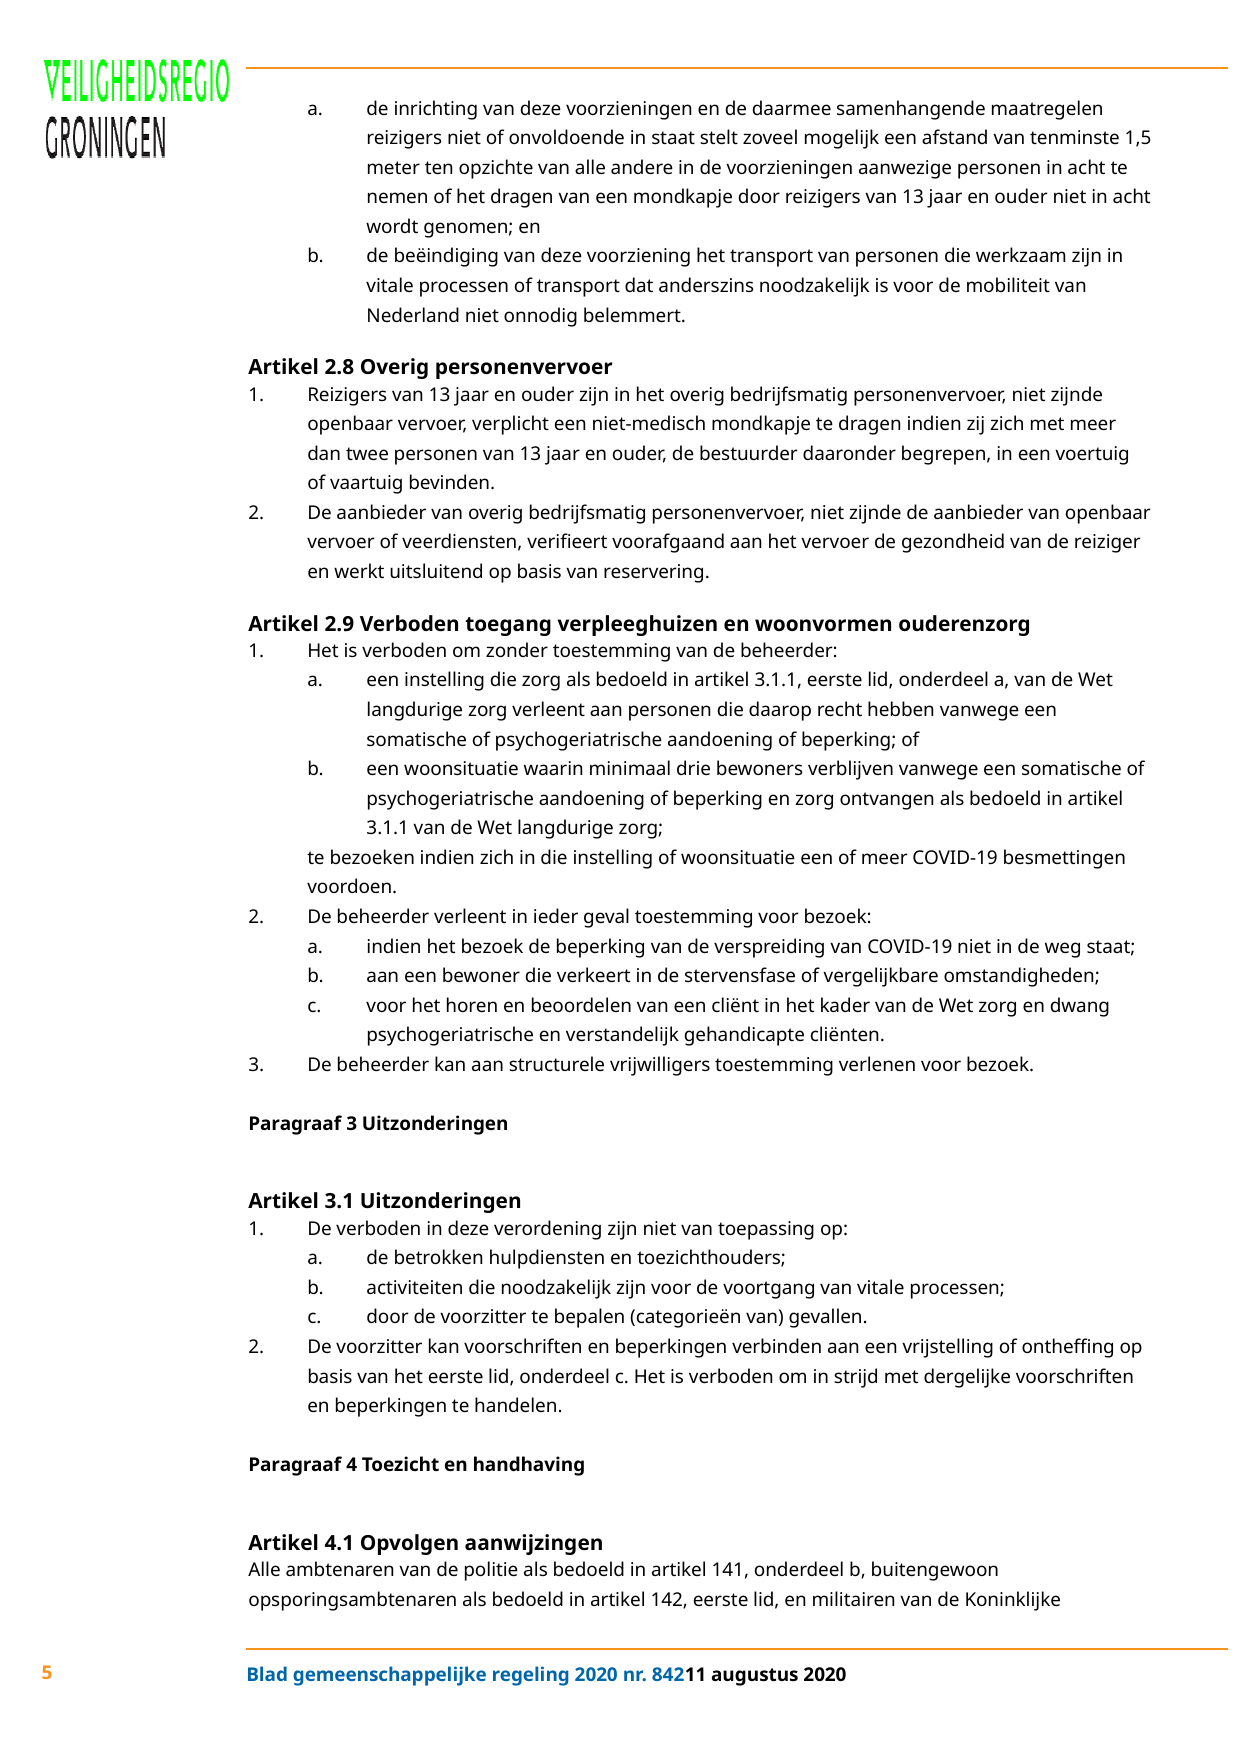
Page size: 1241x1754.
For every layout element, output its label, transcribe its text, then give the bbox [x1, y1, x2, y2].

list De beheerder kan aan structurele vrijwilligers toestemming verlenen voor bezoek. [248, 1051, 1152, 1077]
text Artikel 2.9 Verboden toegang verpleeghuizen en woonvormen ouderenzorg [248, 609, 1152, 637]
list De voorzitter kan voorschriften en beperkingen verbinden aan een vrijstelling of ontheffing op basis van het eerste lid, onderdeel c. Het is verboden om in strijd met dergelijke voorschriften en beperkingen te handelen. [248, 1333, 1152, 1418]
list De beheerder verleent in ieder geval toestemming voor bezoek: [248, 903, 1152, 929]
list De aanbieder van overig bedrijfsmatig personenvervoer, niet zijnde de aanbieder van openbaar vervoer of veerdiensten, verifieert voorafgaand aan het vervoer de gezondheid van de reiziger en werkt uitsluitend op basis van reservering. [248, 499, 1152, 584]
text Artikel 2.8 Overig personenvervoer [248, 352, 1152, 381]
list door de voorzitter te bepalen (categorieën van) gevallen. [307, 1304, 1152, 1329]
list activiteiten die noodzakelijk zijn voor de voortgang van vitale processen; [307, 1274, 1152, 1300]
list indien het bezoek de beperking van de verspreiding van COVID-19 niet in de weg staat; [307, 933, 1152, 959]
picture [41, 47, 231, 172]
list Het is verboden om zonder toestemming van de beheerder: [248, 637, 1152, 663]
list de betrokken hulpdiensten en toezichthouders; [307, 1244, 1152, 1270]
list voor het horen en beoordelen van een cliënt in het kader van de Wet zorg en dwang psychogeriatrische en verstandelijk gehandicapte cliënten. [307, 992, 1152, 1047]
list aan een bewoner die verkeert in de stervensfase of vergelijkbare omstandigheden; [307, 962, 1152, 988]
list de beëindiging van deze voorziening het transport van personen die werkzaam zijn in vitale processen of transport dat anderszins noodzakelijk is voor de mobiliteit van Nederland niet onnodig belemmert. [307, 243, 1152, 328]
text Paragraaf 4 Toezicht en handhaving [248, 1452, 1152, 1477]
list Reizigers van 13 jaar en ouder zijn in het overig bedrijfsmatig personenvervoer, niet zijnde openbaar vervoer, verplicht een niet-medisch mondkapje te dragen indien zij zich met meer dan twee personen van 13 jaar en ouder, de bestuurder daaronder begrepen, in een voertuig of vaartuig bevinden. [248, 381, 1152, 495]
list de inrichting van deze voorzieningen en de daarmee samenhangende maatregelen reizigers niet of onvoldoende in staat stelt zoveel mogelijk een afstand van tenminste 1,5 meter ten opzichte van alle andere in de voorzieningen aanwezige personen in acht te nemen of het dragen van een mondkapje door reizigers van 13 jaar en ouder niet in acht wordt genomen; en [307, 95, 1152, 239]
list De verboden in deze verordening zijn niet van toepassing op: [248, 1215, 1152, 1241]
list te bezoeken indien zich in die instelling of woonsituatie een of meer COVID-19 besmettingen voordoen. [248, 844, 1152, 899]
text Paragraaf 3 Uitzonderingen [248, 1110, 1152, 1136]
text Alle ambtenaren van de politie als bedoeld in artikel 141, onderdeel b, buitengewoon opsporingsambtenaren als bedoeld in artikel 142, eerste lid, en militairen van de Koninklijke [248, 1556, 1152, 1612]
list een instelling die zorg als bedoeld in artikel 3.1.1, eerste lid, onderdeel a, van de Wet langdurige zorg verleent aan personen die daarop recht hebben vanwege een somatische of psychogeriatrische aandoening of beperking; of [307, 667, 1152, 752]
list een woonsituatie waarin minimaal drie bewoners verblijven vanwege een somatische of psychogeriatrische aandoening of beperking en zorg ontvangen als bedoeld in artikel 3.1.1 van de Wet langdurige zorg; [307, 755, 1152, 840]
text Artikel 4.1 Opvolgen aanwijzingen [248, 1528, 1152, 1556]
text Artikel 3.1 Uitzonderingen [248, 1187, 1152, 1215]
